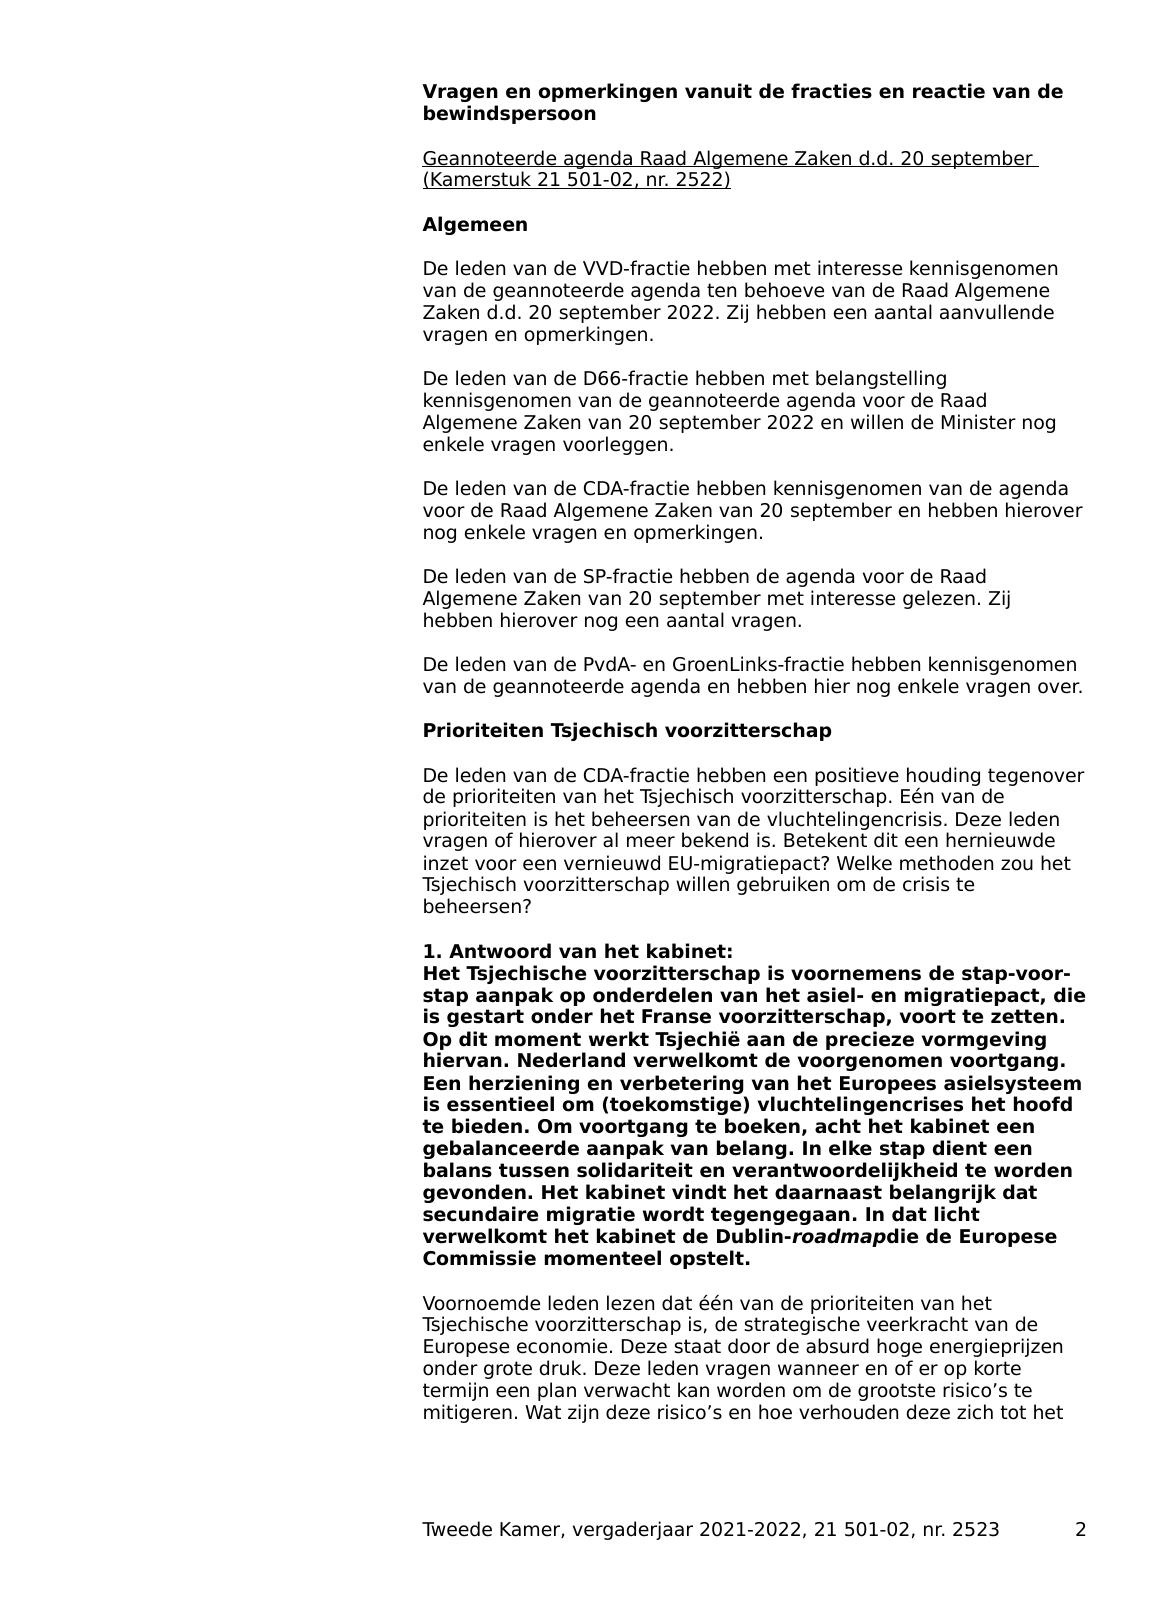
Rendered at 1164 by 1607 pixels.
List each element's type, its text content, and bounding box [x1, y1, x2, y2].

text Het Tsjechische voorzitterschap is voornemens de stap-voor-stap aanpak op onderdelen van het asiel- en migratiepact, die is gestart onder het Franse voorzitterschap, voort te zetten. Op dit moment werkt Tsjechië aan de precieze vormgeving hiervan. Nederland verwelkomt de voorgenomen voortgang. Een herziening en verbetering van het Europees asielsysteem is essentieel om (toekomstige) vluchtelingencrises het hoofd te bieden. Om voortgang te boeken, acht het kabinet een gebalanceerde aanpak van belang. In elke stap dient een balans tussen solidariteit en verantwoordelijkheid te worden gevonden. Het kabinet vindt het daarnaast belangrijk dat secundaire migratie wordt tegengegaan. In dat licht verwelkomt het kabinet de Dublin-roadmapdie de Europese Commissie momenteel opstelt. [422, 962, 1087, 1270]
subtitle Prioriteiten Tsjechisch voorzitterschap [422, 720, 1087, 742]
text De leden van de D66-fractie hebben met belangstelling kennisgenomen van de geannoteerde agenda voor de Raad Algemene Zaken van 20 september 2022 en willen de Minister nog enkele vragen voorleggen. [422, 368, 1087, 456]
text De leden van de VVD-fractie hebben met interesse kennisgenomen van de geannoteerde agenda ten behoeve van de Raad Algemene Zaken d.d. 20 september 2022. Zij hebben een aantal aanvullende vragen en opmerkingen. [422, 258, 1087, 346]
text 1. Antwoord van het kabinet: [422, 941, 1087, 962]
text Voornoemde leden lezen dat één van de prioriteiten van het Tsjechische voorzitterschap is, de strategische veerkracht van de Europese economie. Deze staat door de absurd hoge energieprijzen onder grote druk. Deze leden vragen wanneer en of er op korte termijn een plan verwacht kan worden om de grootste risico’s te mitigeren. Wat zijn deze risico’s en hoe verhouden deze zich tot het [422, 1292, 1087, 1424]
subtitle Vragen en opmerkingen vanuit de fracties en reactie van de bewindspersoon [422, 81, 1087, 125]
subtitle Algemeen [422, 213, 1087, 236]
text De leden van de PvdA- en GroenLinks-fractie hebben kennisgenomen van de geannoteerde agenda en hebben hier nog enkele vragen over. [422, 654, 1087, 698]
text De leden van de SP-fractie hebben de agenda voor de Raad Algemene Zaken van 20 september met interesse gelezen. Zij hebben hierover nog een aantal vragen. [422, 566, 1087, 632]
text De leden van de CDA-fractie hebben kennisgenomen van de agenda voor de Raad Algemene Zaken van 20 september en hebben hierover nog enkele vragen en opmerkingen. [422, 478, 1087, 544]
subtitle Geannoteerde agenda Raad Algemene Zaken d.d. 20 september (Kamerstuk 21 501-02, nr. 2522) [422, 147, 1087, 191]
text De leden van de CDA-fractie hebben een positieve houding tegenover de prioriteiten van het Tsjechisch voorzitterschap. Eén van de prioriteiten is het beheersen van de vluchtelingencrisis. Deze leden vragen of hierover al meer bekend is. Betekent dit een hernieuwde inzet voor een vernieuwd EU-migratiepact? Welke methoden zou het Tsjechisch voorzitterschap willen gebruiken om de crisis te beheersen? [422, 764, 1087, 918]
